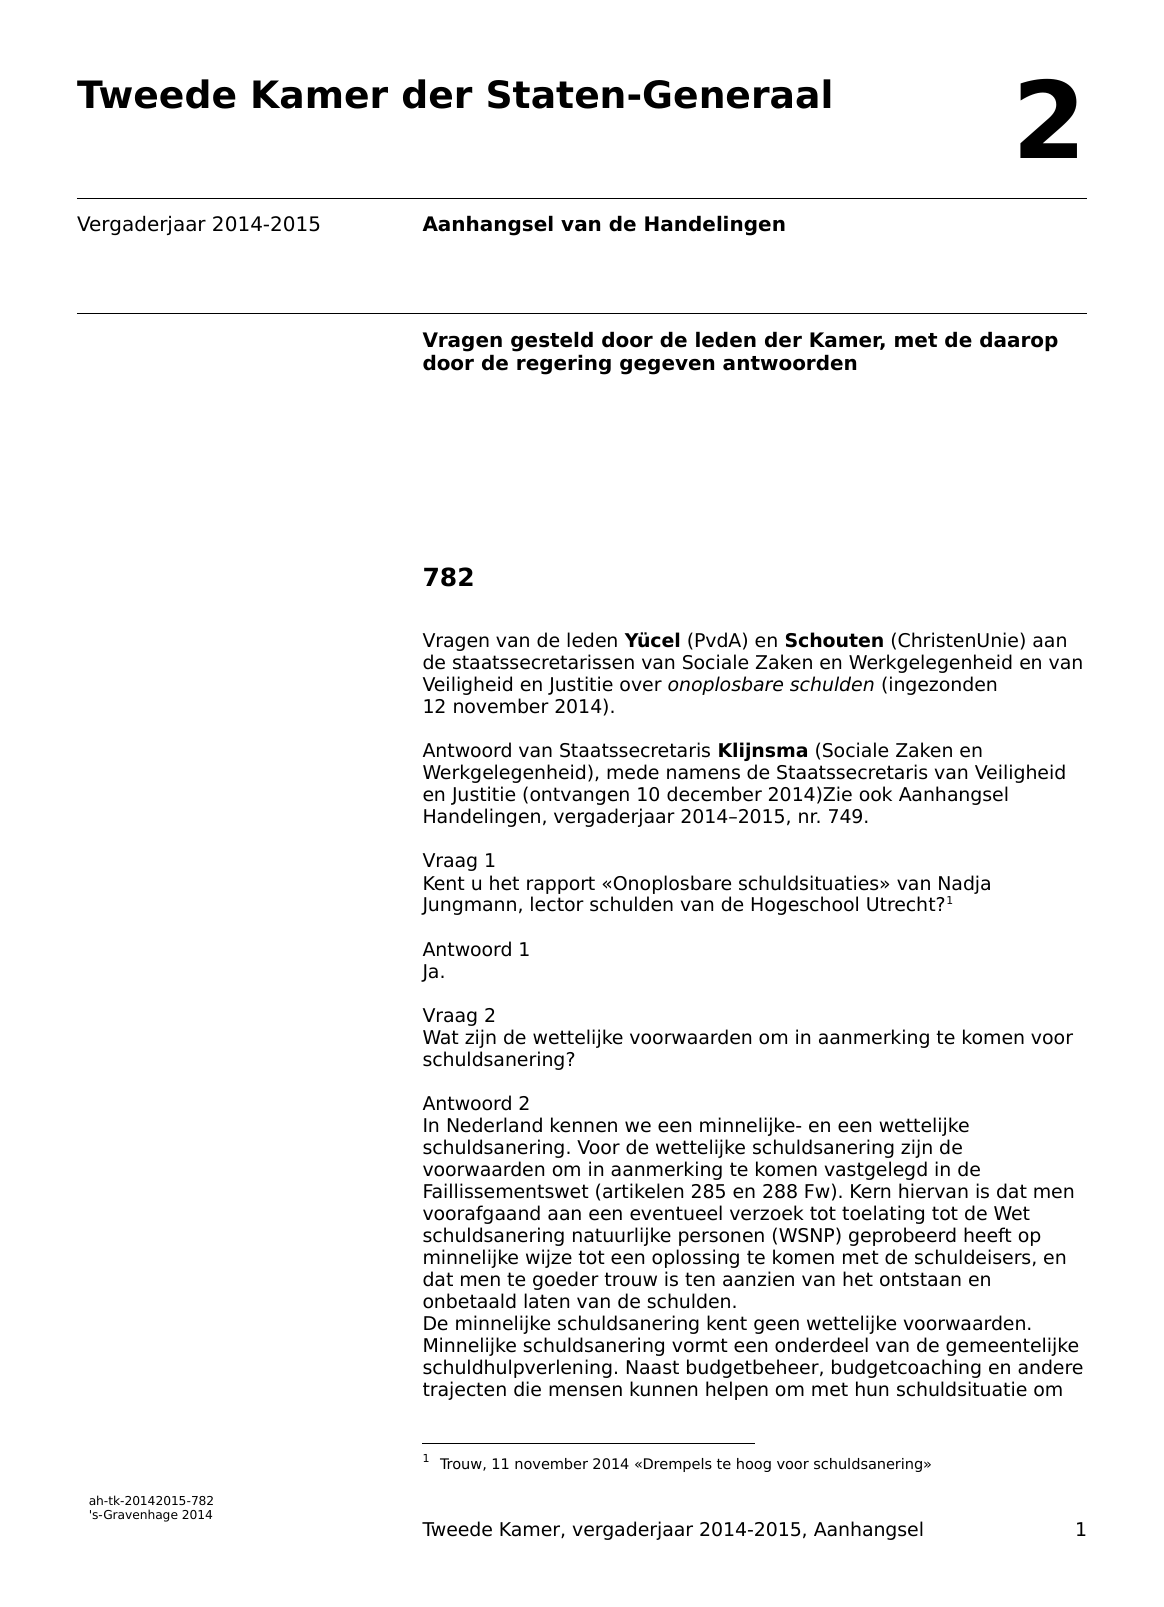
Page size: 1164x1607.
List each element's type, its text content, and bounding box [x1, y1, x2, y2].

table_cell Vragen gesteld door de leden der Kamer, met de daarop door de regering gegeven antwoorden [422, 314, 1087, 375]
text Antwoord 1 [422, 938, 1087, 961]
text Wat zijn de wettelijke voorwaarden om in aanmerking te komen voor schuldsanering? [422, 1027, 1087, 1071]
text 's-Gravenhage 2014 [88, 1508, 323, 1522]
text De minnelijke schuldsanering kent geen wettelijke voorwaarden. Minnelijke schuldsanering vormt een onderdeel van de gemeentelijke schuldhulpverlening. Naast budgetbeheer, budgetcoaching en andere trajecten die mensen kunnen helpen om met hun schuldsituatie om [422, 1313, 1087, 1401]
text Vraag 2 [422, 1005, 1087, 1027]
table_cell [77, 314, 422, 375]
text Kent u het rapport «Onoplosbare schuldsituaties» van Nadja Jungmann, lector schulden van de Hogeschool Utrecht? [422, 872, 1087, 916]
text Antwoord van Staatssecretaris Klijnsma (Sociale Zaken en Werkgelegenheid), mede namens de Staatssecretaris van Veiligheid en Justitie (ontvangen 10 december 2014)Zie ook Aanhangsel Handelingen, vergaderjaar 2014–2015, nr. 749. [422, 740, 1087, 828]
table_header 2 [886, 59, 1087, 198]
text Trouw, 11 november 2014 «Drempels te hoog voor schuldsanering» [422, 1452, 1087, 1474]
table_cell Vergaderjaar 2014-2015 [77, 199, 422, 313]
table_header Tweede Kamer der Staten-Generaal [77, 59, 886, 198]
table_cell Aanhangsel van de Handelingen [422, 199, 1087, 313]
text Antwoord 2 [422, 1093, 1087, 1115]
text Vragen van de leden Yücel (PvdA) en Schouten (ChristenUnie) aan de staatssecretarissen van Sociale Zaken en Werkgelegenheid en van Veiligheid en Justitie over onoplosbare schulden (ingezonden 12 november 2014). [422, 630, 1087, 718]
text Vraag 1 [422, 850, 1087, 872]
text Ja. [422, 961, 1087, 982]
text 782 [422, 563, 1087, 592]
text ah-tk-20142015-782 [88, 1494, 323, 1508]
text In Nederland kennen we een minnelijke- en een wettelijke schuldsanering. Voor de wettelijke schuldsanering zijn de voorwaarden om in aanmerking te komen vastgelegd in de Faillissementswet (artikelen 285 en 288 Fw). Kern hiervan is dat men voorafgaand aan een eventueel verzoek tot toelating tot de Wet schuldsanering natuurlijke personen (WSNP) geprobeerd heeft op minnelijke wijze tot een oplossing te komen met de schuldeisers, en dat men te goeder trouw is ten aanzien van het ontstaan en onbetaald laten van de schulden. [422, 1115, 1087, 1313]
